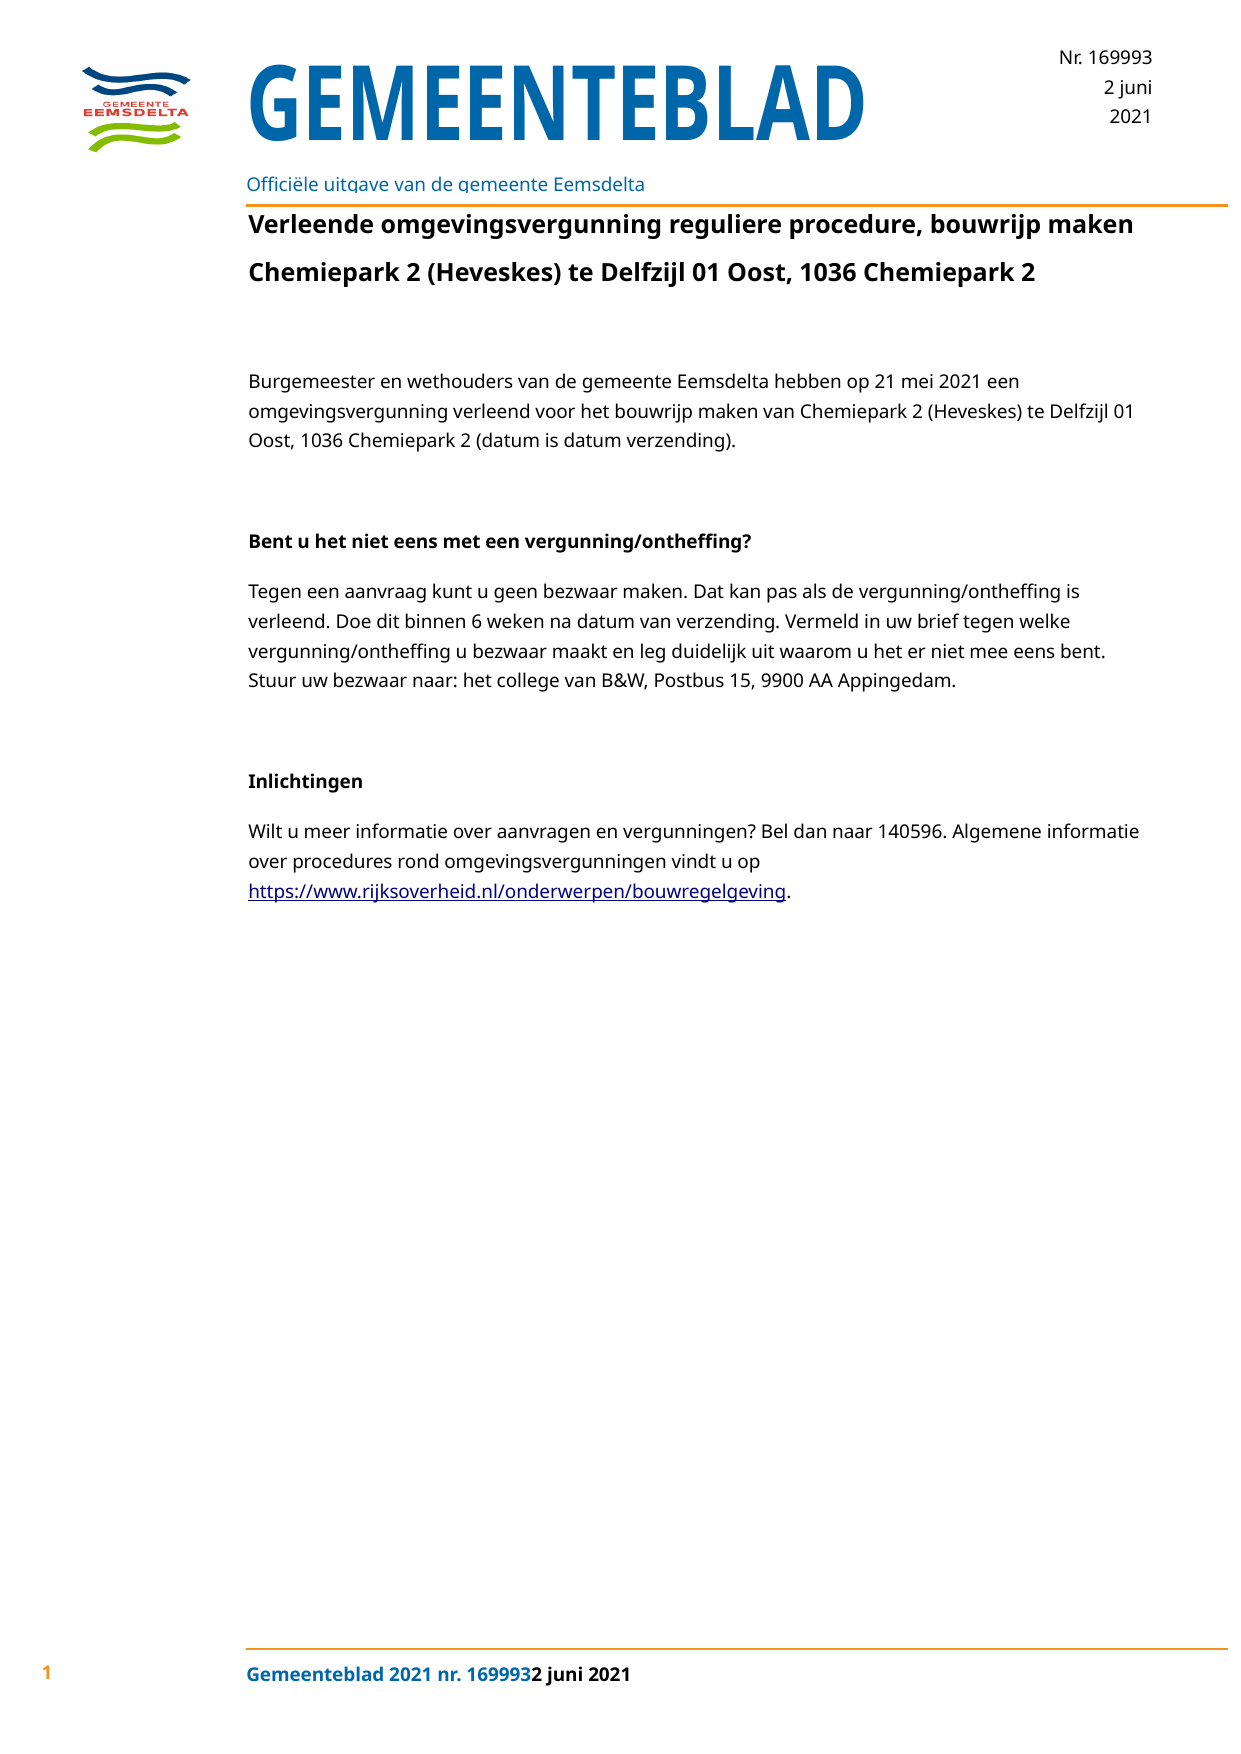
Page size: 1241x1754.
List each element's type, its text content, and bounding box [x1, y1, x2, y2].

text Verleende omgevingsvergunning reguliere procedure, bouwrijp maken Chemiepark 2 (Heveskes) te Delfzijl 01 Oost, 1036 Chemiepark 2 [248, 207, 1152, 288]
text Bent u het niet eens met een vergunning/ontheffing? [248, 528, 1152, 554]
text Wilt u meer informatie over aanvragen en vergunningen? Bel dan naar 140596. Algemene informatie over procedures rond omgevingsvergunningen vindt u op https://www.rijksoverheid.nl/onderwerpen/bouwregelgeving. [248, 819, 1152, 904]
picture [41, 47, 231, 172]
text Burgemeester en wethouders van de gemeente Eemsdelta hebben op 21 mei 2021 een omgevingsvergunning verleend voor het bouwrijp maken van Chemiepark 2 (Heveskes) te Delfzijl 01 Oost, 1036 Chemiepark 2 (datum is datum verzending). [248, 368, 1152, 453]
text Tegen een aanvraag kunt u geen bezwaar maken. Dat kan pas als de vergunning/ontheffing is verleend. Doe dit binnen 6 weken na datum van verzending. Vermeld in uw brief tegen welke vergunning/ontheffing u bezwaar maakt en leg duidelijk uit waarom u het er niet mee eens bent. Stuur uw bezwaar naar: het college van B&W, Postbus 15, 9900 AA Appingedam. [248, 579, 1152, 693]
text Inlichtingen [248, 768, 1152, 794]
